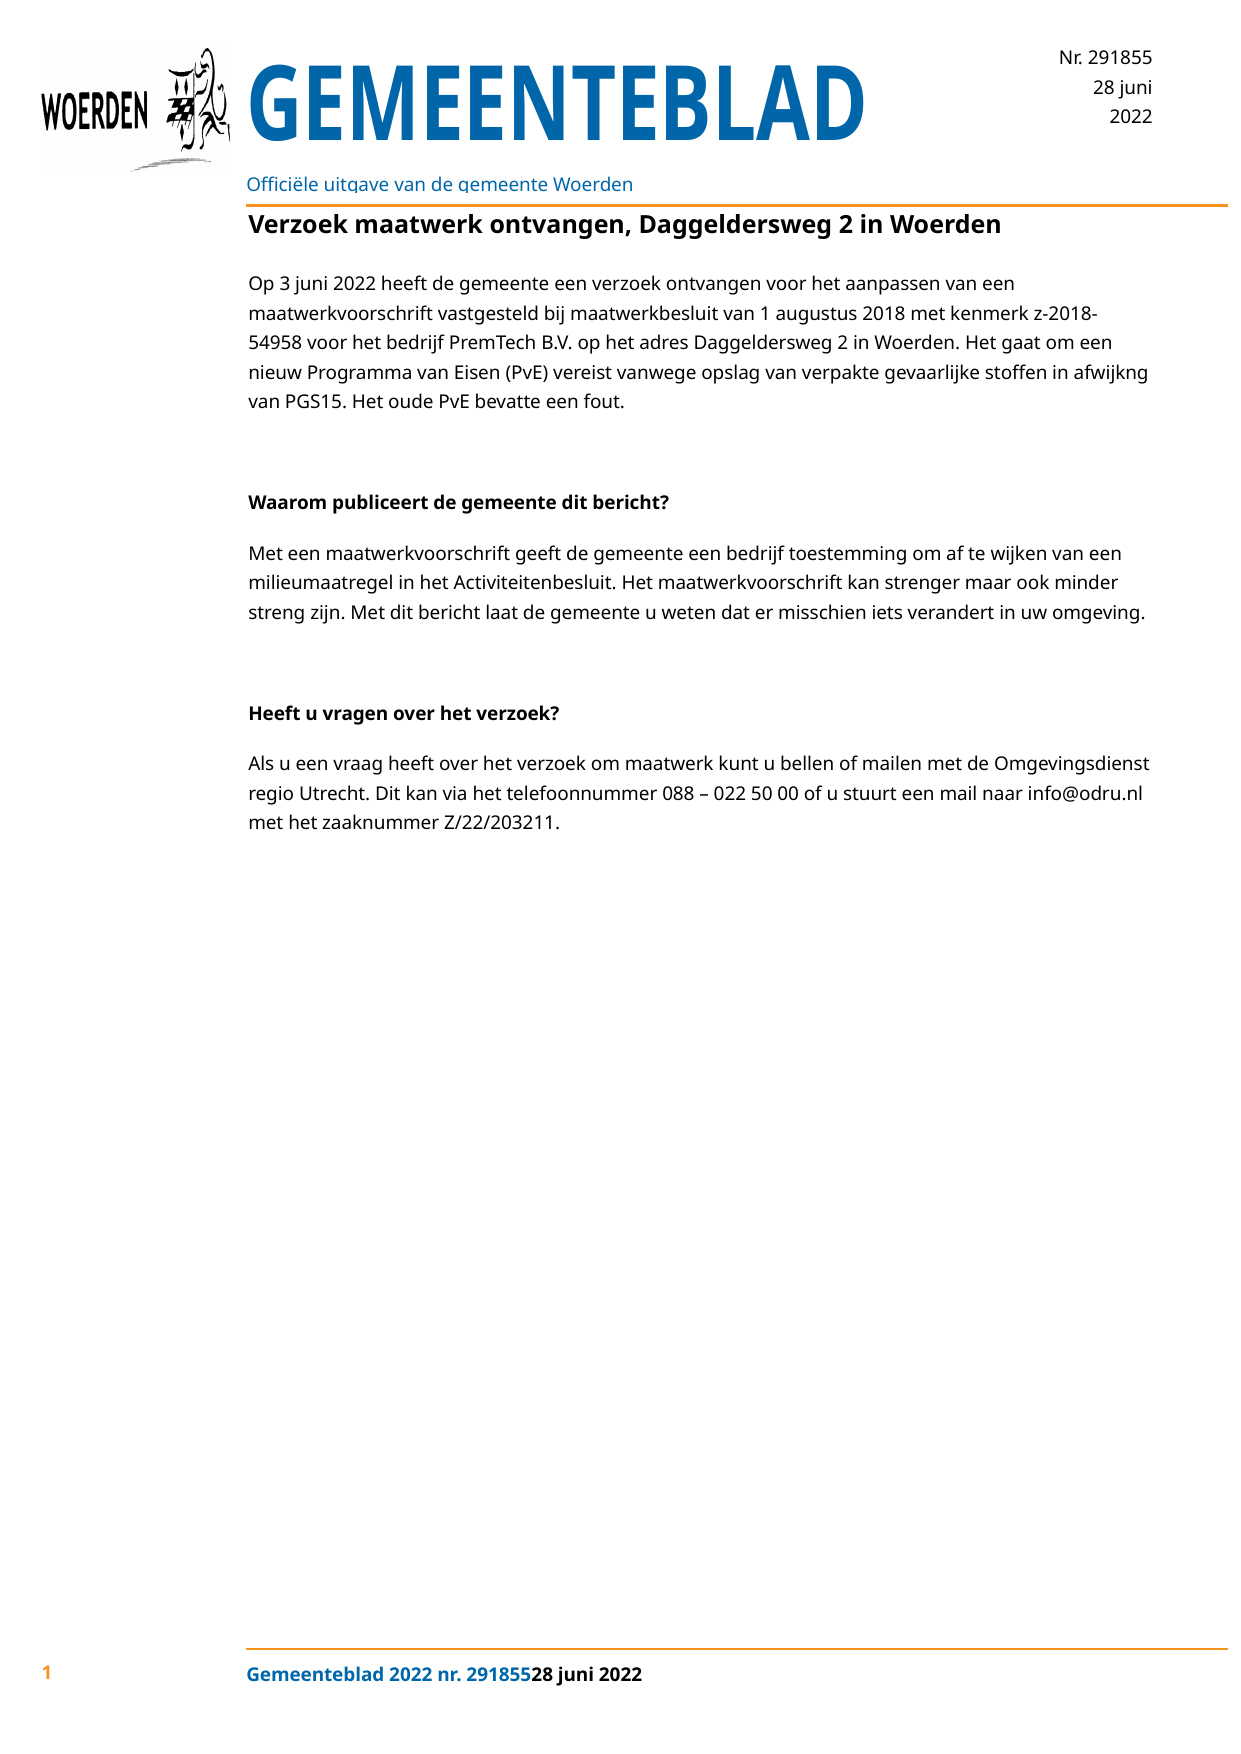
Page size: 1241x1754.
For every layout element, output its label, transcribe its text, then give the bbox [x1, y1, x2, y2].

text Op 3 juni 2022 heeft de gemeente een verzoek ontvangen voor het aanpassen van een maatwerkvoorschrift vastgesteld bij maatwerkbesluit van 1 augustus 2018 met kenmerk z-2018-54958 voor het bedrijf PremTech B.V. op het adres Daggeldersweg 2 in Woerden. Het gaat om een nieuw Programma van Eisen (PvE) vereist vanwege opslag van verpakte gevaarlijke stoffen in afwijkng van PGS15. Het oude PvE bevatte een fout. [248, 270, 1152, 414]
picture [41, 47, 231, 172]
text Met een maatwerkvoorschrift geeft de gemeente een bedrijf toestemming om af te wijken van een milieumaatregel in het Activiteitenbesluit. Het maatwerkvoorschrift kan strenger maar ook minder streng zijn. Met dit bericht laat de gemeente u weten dat er misschien iets verandert in uw omgeving. [248, 540, 1152, 625]
text Waarom publiceert de gemeente dit bericht? [248, 489, 1152, 515]
text Als u een vraag heeft over het verzoek om maatwerk kunt u bellen of mailen met de Omgevingsdienst regio Utrecht. Dit kan via het telefoonnummer 088 – 022 50 00 of u stuurt een mail naar info@odru.nl met het zaaknummer Z/22/203211. [248, 750, 1152, 835]
text Verzoek maatwerk ontvangen, Daggeldersweg 2 in Woerden [248, 207, 1152, 241]
text Heeft u vragen over het verzoek? [248, 700, 1152, 726]
